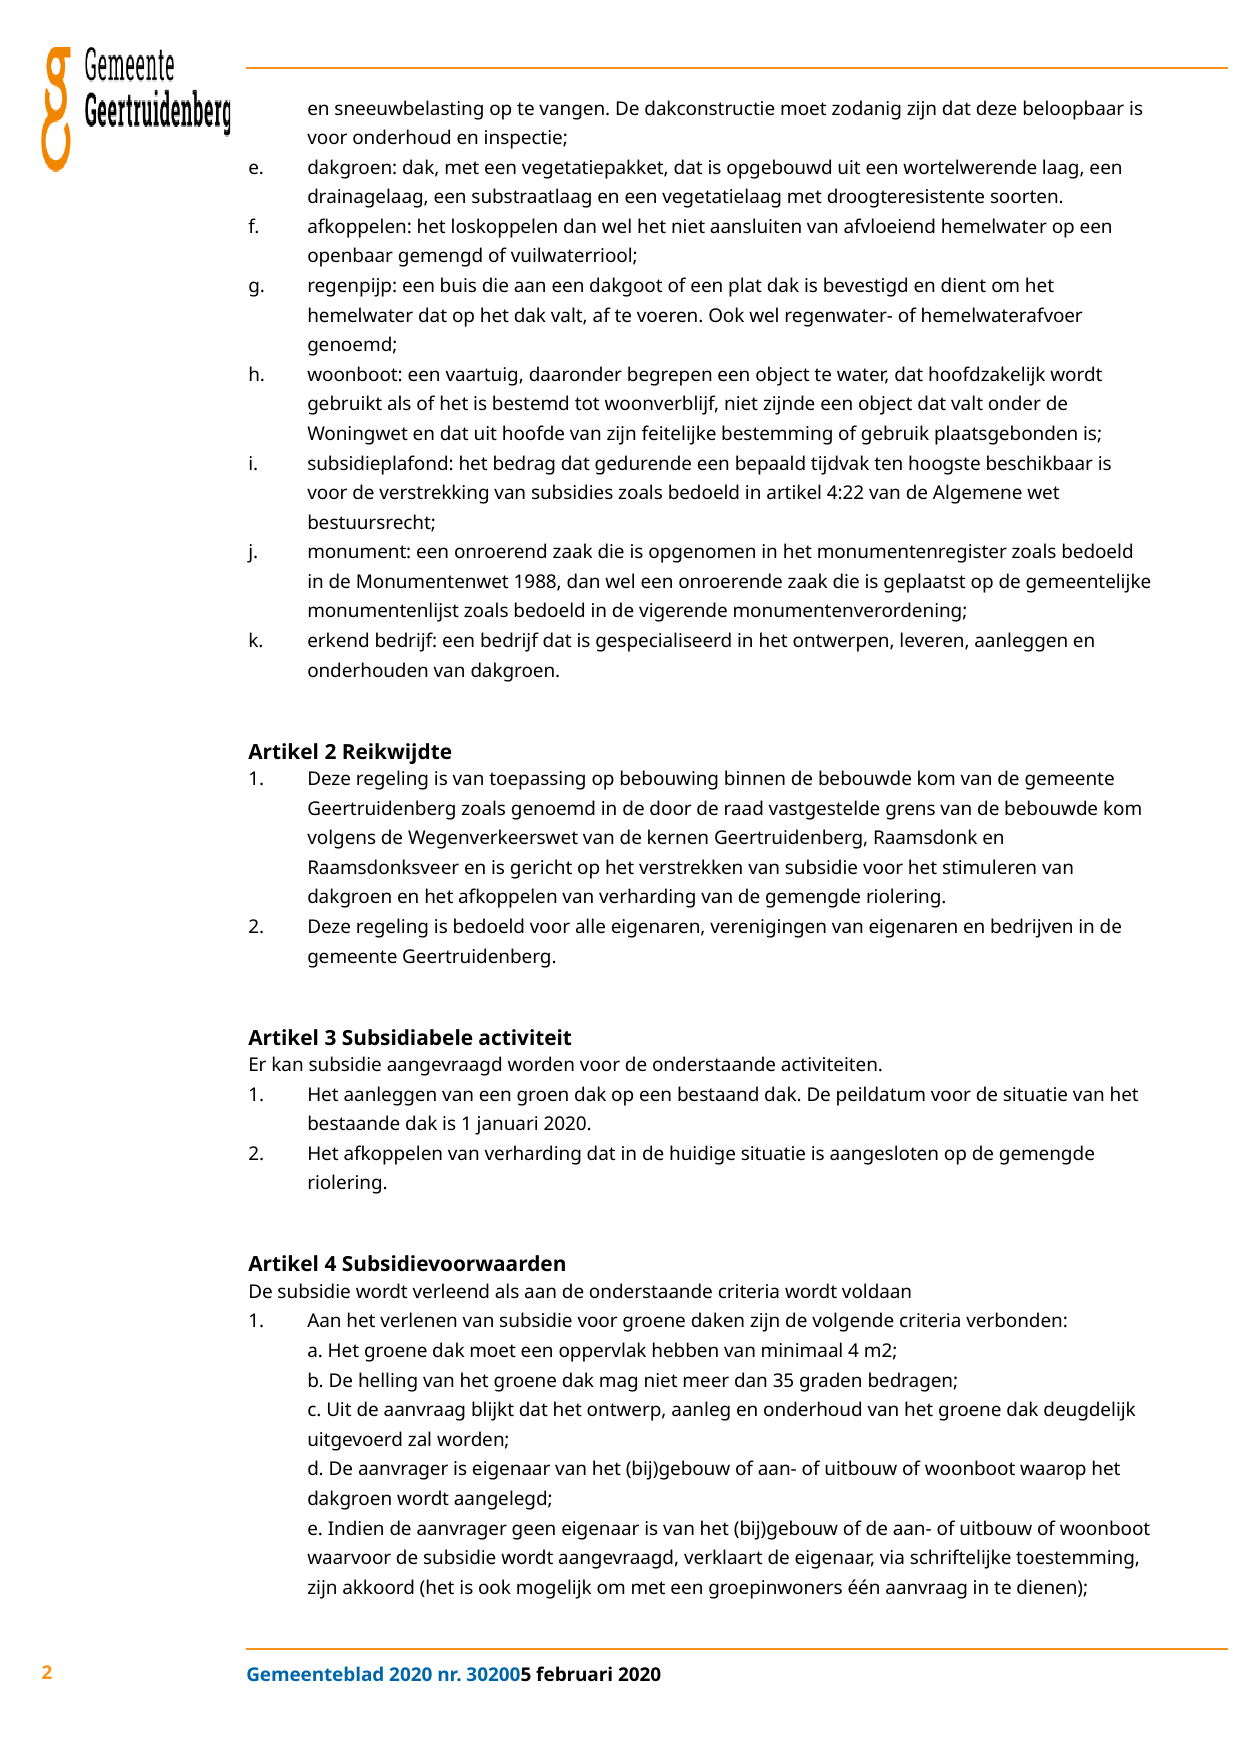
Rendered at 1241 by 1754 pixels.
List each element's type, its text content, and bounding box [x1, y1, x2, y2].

list d. De aanvrager is eigenaar van het (bij)gebouw of aan- of uitbouw of woonboot waarop het dakgroen wordt aangelegd; [248, 1456, 1152, 1511]
list subsidieplafond: het bedrag dat gedurende een bepaald tijdvak ten hoogste beschikbaar is voor de verstrekking van subsidies zoals bedoeld in artikel 4:22 van de Algemene wet bestuursrecht; [248, 450, 1152, 535]
list afkoppelen: het loskoppelen dan wel het niet aansluiten van afvloeiend hemelwater op een openbaar gemengd of vuilwaterriool; [248, 213, 1152, 268]
text Artikel 2 Reikwijdte [248, 737, 1152, 765]
list woonboot: een vaartuig, daaronder begrepen een object te water, dat hoofdzakelijk wordt gebruikt als of het is bestemd tot woonverblijf, niet zijnde een object dat valt onder de Woningwet en dat uit hoofde van zijn feitelijke bestemming of gebruik plaatsgebonden is; [248, 361, 1152, 446]
list Het afkoppelen van verharding dat in de huidige situatie is aangesloten op de gemengde riolering. [248, 1140, 1152, 1195]
list monument: een onroerend zaak die is opgenomen in het monumentenregister zoals bedoeld in de Monumentenwet 1988, dan wel een onroerende zaak die is geplaatst op de gemeentelijke monumentenlijst zoals bedoeld in de vigerende monumentenverordening; [248, 538, 1152, 623]
list b. De helling van het groene dak mag niet meer dan 35 graden bedragen; [248, 1367, 1152, 1392]
list dakgroen: dak, met een vegetatiepakket, dat is opgebouwd uit een wortelwerende laag, een drainagelaag, een substraatlaag en een vegetatielaag met droogteresistente soorten. [248, 154, 1152, 209]
picture [41, 47, 231, 172]
list erkend bedrijf: een bedrijf dat is gespecialiseerd in het ontwerpen, leveren, aanleggen en onderhouden van dakgroen. [248, 627, 1152, 683]
list Deze regeling is van toepassing op bebouwing binnen de bebouwde kom van de gemeente Geertruidenberg zoals genoemd in de door de raad vastgestelde grens van de bebouwde kom volgens de Wegenverkeerswet van de kernen Geertruidenberg, Raamsdonk en Raamsdonksveer en is gericht op het verstrekken van subsidie voor het stimuleren van dakgroen en het afkoppelen van verharding van de gemengde riolering. [248, 765, 1152, 909]
list Deze regeling is bedoeld voor alle eigenaren, verenigingen van eigenaren en bedrijven in de gemeente Geertruidenberg. [248, 913, 1152, 968]
list e. Indien de aanvrager geen eigenaar is van het (bij)gebouw of de aan- of uitbouw of woonboot waarvoor de subsidie wordt aangevraagd, verklaart de eigenaar, via schriftelijke toestemming, zijn akkoord (het is ook mogelijk om met een groepinwoners één aanvraag in te dienen); [248, 1515, 1152, 1599]
list regenpijp: een buis die aan een dakgoot of een plat dak is bevestigd en dient om het hemelwater dat op het dak valt, af te voeren. Ook wel regenwater- of hemelwaterafvoer genoemd; [248, 272, 1152, 357]
list Het aanleggen van een groen dak op een bestaand dak. De peildatum voor de situatie van het bestaande dak is 1 januari 2020. [248, 1081, 1152, 1136]
text Artikel 4 Subsidievoorwaarden [248, 1249, 1152, 1278]
list c. Uit de aanvraag blijkt dat het ontwerp, aanleg en onderhoud van het groene dak deugdelijk uitgevoerd zal worden; [248, 1396, 1152, 1452]
text Er kan subsidie aangevraagd worden voor de onderstaande activiteiten. [248, 1051, 1152, 1077]
list Aan het verlenen van subsidie voor groene daken zijn de volgende criteria verbonden: [248, 1308, 1152, 1333]
list en sneeuwbelasting op te vangen. De dakconstructie moet zodanig zijn dat deze beloopbaar is voor onderhoud en inspectie; [248, 95, 1152, 150]
text De subsidie wordt verleend als aan de onderstaande criteria wordt voldaan [248, 1278, 1152, 1304]
text Artikel 3 Subsidiabele activiteit [248, 1023, 1152, 1051]
list a. Het groene dak moet een oppervlak hebben van minimaal 4 m2; [248, 1337, 1152, 1363]
